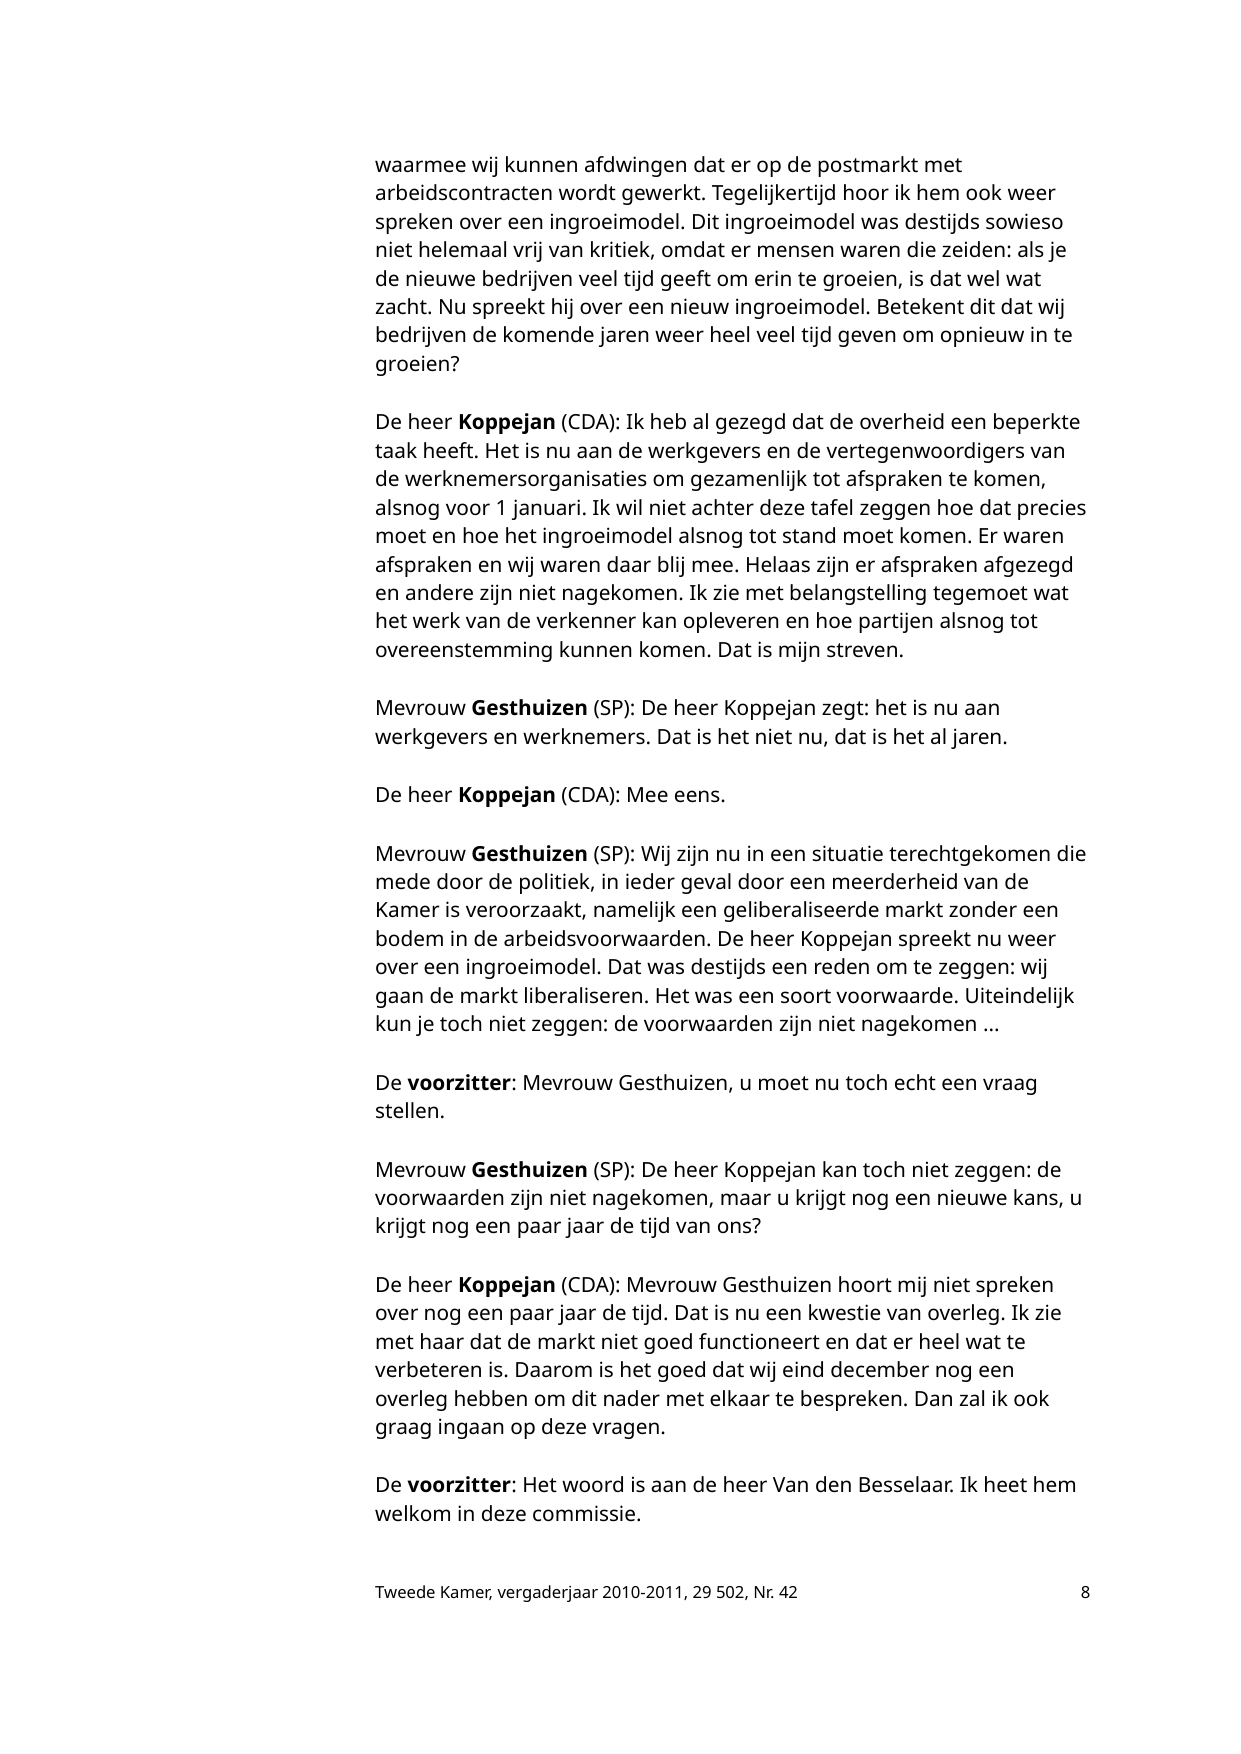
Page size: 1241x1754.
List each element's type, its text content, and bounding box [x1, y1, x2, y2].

text De heer Koppejan (CDA): Ik heb al gezegd dat de overheid een beperkte taak heeft. Het is nu aan de werkgevers en de vertegenwoordigers van de werknemersorganisaties om gezamenlijk tot afspraken te komen, alsnog voor 1 januari. Ik wil niet achter deze tafel zeggen hoe dat precies moet en hoe het ingroeimodel alsnog tot stand moet komen. Er waren afspraken en wij waren daar blij mee. Helaas zijn er afspraken afgezegd en andere zijn niet nagekomen. Ik zie met belangstelling tegemoet wat het werk van de verkenner kan opleveren en hoe partijen alsnog tot overeenstemming kunnen komen. Dat is mijn streven. [375, 407, 1090, 663]
text De voorzitter: Het woord is aan de heer Van den Besselaar. Ik heet hem welkom in deze commissie. [375, 1471, 1090, 1527]
text De heer Koppejan (CDA): Mevrouw Gesthuizen hoort mij niet spreken over nog een paar jaar de tijd. Dat is nu een kwestie van overleg. Ik zie met haar dat de markt niet goed functioneert en dat er heel wat te verbeteren is. Daarom is het goed dat wij eind december nog een overleg hebben om dit nader met elkaar te bespreken. Dan zal ik ook graag ingaan op deze vragen. [375, 1270, 1090, 1441]
text Mevrouw Gesthuizen (SP): De heer Koppejan zegt: het is nu aan werkgevers en werknemers. Dat is het niet nu, dat is het al jaren. [375, 693, 1090, 750]
text Mevrouw Gesthuizen (SP): De heer Koppejan kan toch niet zeggen: de voorwaarden zijn niet nagekomen, maar u krijgt nog een nieuwe kans, u krijgt nog een paar jaar de tijd van ons? [375, 1155, 1090, 1240]
text waarmee wij kunnen afdwingen dat er op de postmarkt met arbeidscontracten wordt gewerkt. Tegelijkertijd hoor ik hem ook weer spreken over een ingroeimodel. Dit ingroeimodel was destijds sowieso niet helemaal vrij van kritiek, omdat er mensen waren die zeiden: als je de nieuwe bedrijven veel tijd geeft om erin te groeien, is dat wel wat zacht. Nu spreekt hij over een nieuw ingroeimodel. Betekent dit dat wij bedrijven de komende jaren weer heel veel tijd geven om opnieuw in te groeien? [375, 150, 1090, 377]
text De heer Koppejan (CDA): Mee eens. [375, 780, 1090, 809]
text Mevrouw Gesthuizen (SP): Wij zijn nu in een situatie terechtgekomen die mede door de politiek, in ieder geval door een meerderheid van de Kamer is veroorzaakt, namelijk een geliberaliseerde markt zonder een bodem in de arbeidsvoorwaarden. De heer Koppejan spreekt nu weer over een ingroeimodel. Dat was destijds een reden om te zeggen: wij gaan de markt liberaliseren. Het was een soort voorwaarde. Uiteindelijk kun je toch niet zeggen: de voorwaarden zijn niet nagekomen ... [375, 839, 1090, 1038]
text De voorzitter: Mevrouw Gesthuizen, u moet nu toch echt een vraag stellen. [375, 1068, 1090, 1125]
